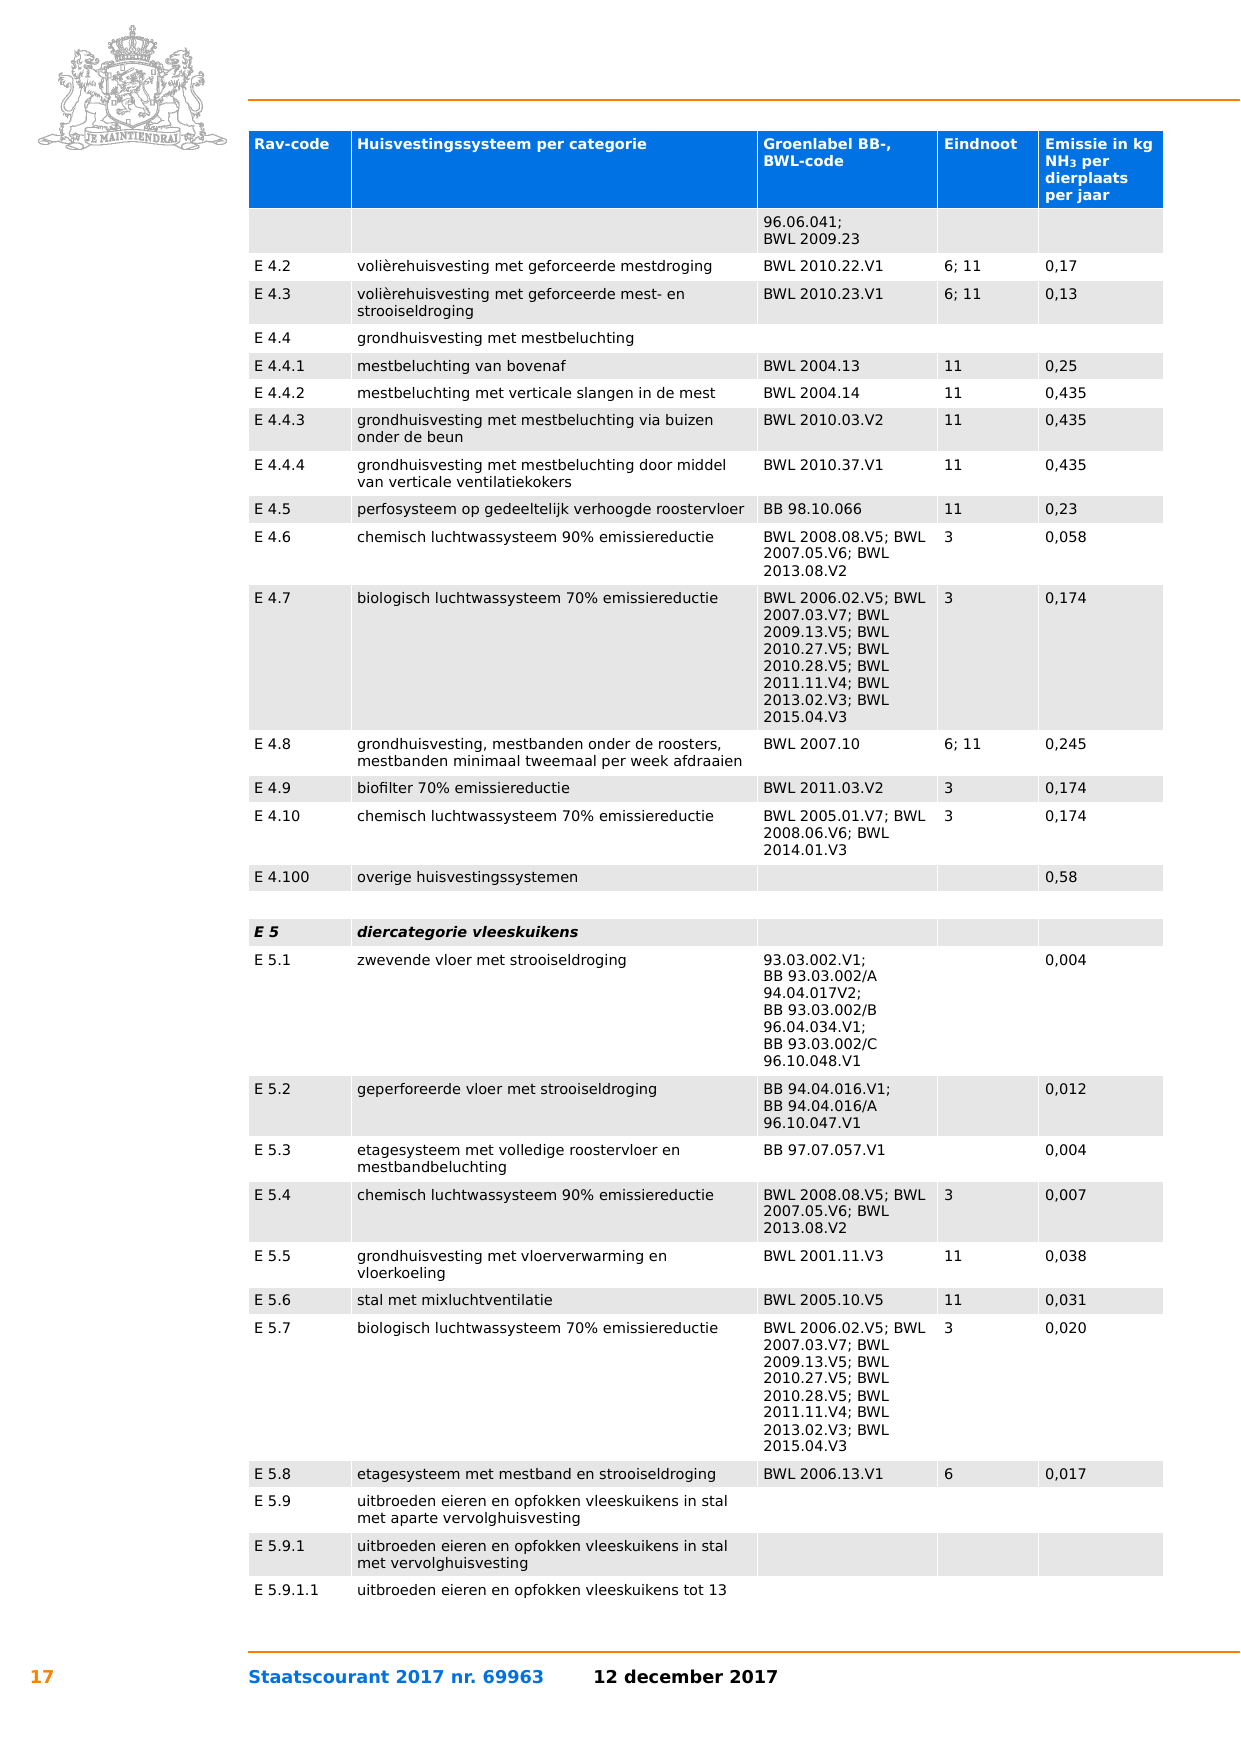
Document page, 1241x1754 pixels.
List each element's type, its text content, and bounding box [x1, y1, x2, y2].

table_cell 6 [938, 1461, 1038, 1487]
table_cell [758, 1489, 937, 1532]
table_cell 11 [938, 452, 1038, 495]
table_header Eindnoot [938, 131, 1038, 208]
table_cell E 4.5 [249, 496, 351, 523]
table_cell chemisch luchtwassysteem 90% emissiereductie [352, 1182, 757, 1242]
table_cell [249, 209, 351, 253]
table_cell grondhuisvesting met mestbeluchting door middel van verticale ventilatiekokers [352, 452, 757, 495]
table_cell BWL 2010.37.V1 [758, 452, 937, 495]
table_cell BWL 2011.03.V2 [758, 776, 937, 802]
table_cell E 5.3 [249, 1137, 351, 1181]
table_cell chemisch luchtwassysteem 90% emissiereductie [352, 524, 757, 584]
table_cell E 4.4 [249, 325, 351, 352]
table_cell 0,174 [1039, 776, 1163, 802]
table_cell E 4.10 [249, 803, 351, 863]
table_cell grondhuisvesting met mestbeluchting via buizen onder de beun [352, 408, 757, 451]
table_cell BWL 2010.23.V1 [758, 281, 937, 324]
table_cell E 5.2 [249, 1076, 351, 1136]
table_cell 0,25 [1039, 353, 1163, 379]
picture [38, 25, 227, 150]
table_cell etagesysteem met mestband en strooiseldroging [352, 1461, 757, 1487]
table_cell 0,58 [1039, 865, 1163, 891]
table_cell [758, 1577, 937, 1603]
table_cell E 4.4.2 [249, 380, 351, 407]
table_cell BWL 2005.10.V5 [758, 1288, 937, 1314]
table_cell 0,058 [1039, 524, 1163, 584]
table_cell [1039, 1577, 1163, 1603]
table_cell E 5.6 [249, 1288, 351, 1314]
table_cell [1039, 892, 1163, 918]
table_cell E 4.4.4 [249, 452, 351, 495]
table_cell [352, 209, 757, 253]
table_cell E 5.4 [249, 1182, 351, 1242]
table_cell 3 [938, 776, 1038, 802]
table_cell BWL 2010.03.V2 [758, 408, 937, 451]
table_cell [1039, 325, 1163, 352]
table_cell E 4.3 [249, 281, 351, 324]
table_cell BWL 2004.14 [758, 380, 937, 407]
table_cell volièrehuisvesting met geforceerde mestdroging [352, 254, 757, 280]
table_cell overige huisvestingssystemen [352, 865, 757, 891]
table_cell [758, 865, 937, 891]
table_cell 0,13 [1039, 281, 1163, 324]
table_cell BWL 2006.02.V5; BWL 2007.03.V7; BWL 2009.13.V5; BWL 2010.27.V5; BWL 2010.28.V5; BWL 2011.11.V4; BWL 2013.02.V3; BWL 2015.04.V3 [758, 1315, 937, 1460]
table_cell 0,174 [1039, 803, 1163, 863]
table_cell 11 [938, 1243, 1038, 1286]
table_cell stal met mixluchtventilatie [352, 1288, 757, 1314]
table_cell 0,007 [1039, 1182, 1163, 1242]
table_cell chemisch luchtwassysteem 70% emissiereductie [352, 803, 757, 863]
table_cell [758, 892, 937, 918]
table_cell E 5.9.1 [249, 1533, 351, 1576]
table_cell [758, 325, 937, 352]
table_cell 0,435 [1039, 380, 1163, 407]
table_cell E 4.2 [249, 254, 351, 280]
table_cell BB 98.10.066 [758, 496, 937, 523]
table_cell 0,004 [1039, 947, 1163, 1075]
table_cell [758, 919, 937, 946]
table_cell E 4.4.3 [249, 408, 351, 451]
table_cell [1039, 209, 1163, 253]
table_cell E 5 [249, 919, 351, 946]
table_cell zwevende vloer met strooiseldroging [352, 947, 757, 1075]
table_cell [1039, 1489, 1163, 1532]
table_cell BWL 2008.08.V5; BWL 2007.05.V6; BWL 2013.08.V2 [758, 1182, 937, 1242]
table_cell E 4.4.1 [249, 353, 351, 379]
table_cell mestbeluchting met verticale slangen in de mest [352, 380, 757, 407]
table_cell 0,012 [1039, 1076, 1163, 1136]
table_cell [938, 1076, 1038, 1136]
table_cell 0,435 [1039, 408, 1163, 451]
table_cell [1039, 919, 1163, 946]
table_cell 11 [938, 353, 1038, 379]
table_cell [938, 892, 1038, 918]
table_cell grondhuisvesting met vloerverwarming en vloerkoeling [352, 1243, 757, 1286]
table_cell [758, 1533, 937, 1576]
table_cell 0,038 [1039, 1243, 1163, 1286]
table_cell 0,245 [1039, 731, 1163, 775]
table_cell 0,435 [1039, 452, 1163, 495]
table_cell 0,031 [1039, 1288, 1163, 1314]
table_cell biologisch luchtwassysteem 70% emissiereductie [352, 585, 757, 730]
table_cell [938, 1577, 1038, 1603]
table_cell geperforeerde vloer met strooiseldroging [352, 1076, 757, 1136]
table_cell 6; 11 [938, 254, 1038, 280]
table_cell 0,017 [1039, 1461, 1163, 1487]
table_cell biofilter 70% emissiereductie [352, 776, 757, 802]
table_cell 11 [938, 380, 1038, 407]
table_cell etagesysteem met volledige roostervloer en mestbandbeluchting [352, 1137, 757, 1181]
table_cell E 4.9 [249, 776, 351, 802]
table_cell grondhuisvesting met mestbeluchting [352, 325, 757, 352]
table_cell [938, 1533, 1038, 1576]
table_cell BWL 2006.02.V5; BWL 2007.03.V7; BWL 2009.13.V5; BWL 2010.27.V5; BWL 2010.28.V5; BWL 2011.11.V4; BWL 2013.02.V3; BWL 2015.04.V3 [758, 585, 937, 730]
table_header Rav-code [249, 131, 351, 208]
table_cell uitbroeden eieren en opfokken vleeskuikens tot 13 [352, 1577, 757, 1603]
table_cell 3 [938, 803, 1038, 863]
table_cell BWL 2006.13.V1 [758, 1461, 937, 1487]
table_cell E 5.7 [249, 1315, 351, 1460]
table_cell [352, 892, 757, 918]
table_cell E 4.8 [249, 731, 351, 775]
table_header Groenlabel BB-, BWL-code [758, 131, 937, 208]
table_cell BWL 2008.08.V5; BWL 2007.05.V6; BWL 2013.08.V2 [758, 524, 937, 584]
table_cell 6; 11 [938, 281, 1038, 324]
table_cell 3 [938, 1315, 1038, 1460]
table_cell E 4.6 [249, 524, 351, 584]
table_cell E 4.100 [249, 865, 351, 891]
table_header Emissie in kg NH3 per dierplaats per jaar [1039, 131, 1163, 208]
table_cell mestbeluchting van bovenaf [352, 353, 757, 379]
table_cell 6; 11 [938, 731, 1038, 775]
table_cell BWL 2004.13 [758, 353, 937, 379]
table_cell 96.06.041; BWL 2009.23 [758, 209, 937, 253]
table_cell E 4.7 [249, 585, 351, 730]
table_cell BWL 2001.11.V3 [758, 1243, 937, 1286]
table_cell E 5.5 [249, 1243, 351, 1286]
table_cell E 5.9 [249, 1489, 351, 1532]
table_cell 11 [938, 1288, 1038, 1314]
table_cell [938, 919, 1038, 946]
table_cell BWL 2007.10 [758, 731, 937, 775]
table_cell 11 [938, 408, 1038, 451]
table_cell uitbroeden eieren en opfokken vleeskuikens in stal met aparte vervolghuisvesting [352, 1489, 757, 1532]
table_cell [938, 947, 1038, 1075]
table_cell [938, 865, 1038, 891]
table_cell 11 [938, 496, 1038, 523]
table_cell perfosysteem op gedeeltelijk verhoogde roostervloer [352, 496, 757, 523]
table_cell 0,174 [1039, 585, 1163, 730]
table_cell 93.03.002.V1; BB 93.03.002/A 94.04.017V2; BB 93.03.002/B 96.04.034.V1; BB 93.03.002/C 96.10.048.V1 [758, 947, 937, 1075]
table_cell BWL 2005.01.V7; BWL 2008.06.V6; BWL 2014.01.V3 [758, 803, 937, 863]
table_cell [1039, 1533, 1163, 1576]
table_cell 3 [938, 524, 1038, 584]
table_cell diercategorie vleeskuikens [352, 919, 757, 946]
table_cell biologisch luchtwassysteem 70% emissiereductie [352, 1315, 757, 1460]
table_cell BWL 2010.22.V1 [758, 254, 937, 280]
table_cell 0,020 [1039, 1315, 1163, 1460]
table_cell [938, 1137, 1038, 1181]
table_cell [249, 892, 351, 918]
table_cell volièrehuisvesting met geforceerde mest- en strooiseldroging [352, 281, 757, 324]
table_cell 0,23 [1039, 496, 1163, 523]
table_cell E 5.8 [249, 1461, 351, 1487]
table_header Huisvestingssysteem per categorie [352, 131, 757, 208]
table_cell 0,17 [1039, 254, 1163, 280]
table_cell uitbroeden eieren en opfokken vleeskuikens in stal met vervolghuisvesting [352, 1533, 757, 1576]
table_cell [938, 209, 1038, 253]
table_cell [938, 325, 1038, 352]
table_cell E 5.9.1.1 [249, 1577, 351, 1603]
table_cell [938, 1489, 1038, 1532]
table_cell 0,004 [1039, 1137, 1163, 1181]
table_cell BB 94.04.016.V1; BB 94.04.016/A 96.10.047.V1 [758, 1076, 937, 1136]
table_cell grondhuisvesting, mestbanden onder de roosters, mestbanden minimaal tweemaal per week afdraaien [352, 731, 757, 775]
table_cell BB 97.07.057.V1 [758, 1137, 937, 1181]
table_cell 3 [938, 585, 1038, 730]
table_cell 3 [938, 1182, 1038, 1242]
table_cell E 5.1 [249, 947, 351, 1075]
